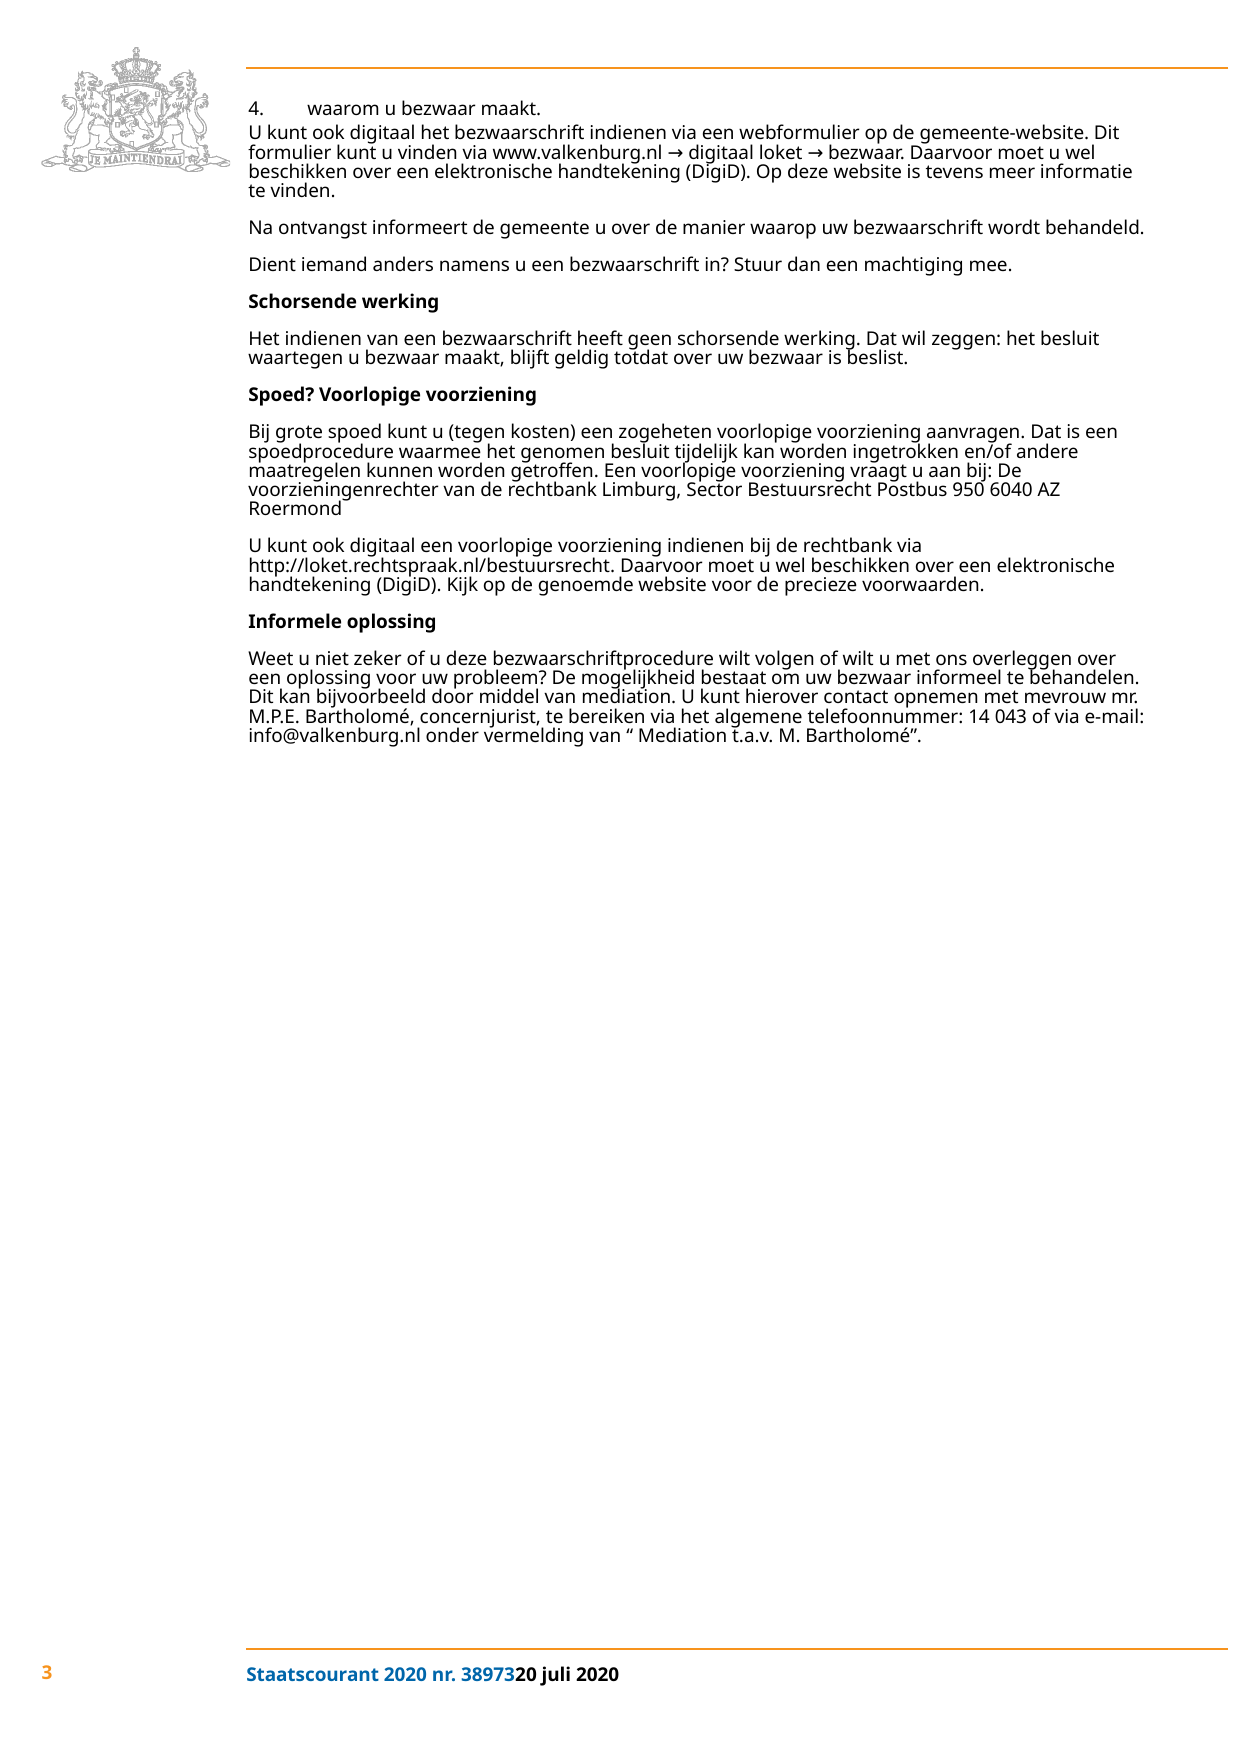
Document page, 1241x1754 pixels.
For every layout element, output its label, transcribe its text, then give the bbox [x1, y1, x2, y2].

picture [41, 47, 231, 172]
text Weet u niet zeker of u deze bezwaarschriftprocedure wilt volgen of wilt u met ons overleggen over een oplossing voor uw probleem? De mogelijkheid bestaat om uw bezwaar informeel te behandelen. Dit kan bijvoorbeeld door middel van mediation. U kunt hierover contact opnemen met mevrouw mr. M.P.E. Bartholomé, concernjurist, te bereiken via het algemene telefoonnummer: 14 043 of via e-mail: info@valkenburg.nl onder vermelding van “ Mediation t.a.v. M. Bartholomé”. [248, 650, 1152, 746]
text U kunt ook digitaal een voorlopige voorziening indienen bij de rechtbank via http://loket.rechtspraak.nl/bestuursrecht. Daarvoor moet u wel beschikken over een elektronische handtekening (DigiD). Kijk op de genoemde website voor de precieze voorwaarden. [248, 537, 1152, 595]
text Bij grote spoed kunt u (tegen kosten) een zogeheten voorlopige voorziening aanvragen. Dat is een spoedprocedure waarmee het genomen besluit tijdelijk kan worden ingetrokken en/of andere maatregelen kunnen worden getroffen. Een voorlopige voorziening vraagt u aan bij: De voorzieningenrechter van de rechtbank Limburg, Sector Bestuursrecht Postbus 950 6040 AZ Roermond [248, 423, 1152, 520]
text Spoed? Voorlopige voorziening [248, 386, 1152, 406]
text U kunt ook digitaal het bezwaarschrift indienen via een webformulier op de gemeente-website. Dit formulier kunt u vinden via www.valkenburg.nl → digitaal loket → bezwaar. Daarvoor moet u wel beschikken over een elektronische handtekening (DigiD). Op deze website is tevens meer informatie te vinden. [248, 124, 1152, 201]
text Informele oplossing [248, 613, 1152, 632]
text Schorsende werking [248, 293, 1152, 312]
text Na ontvangst informeert de gemeente u over de manier waarop uw bezwaarschrift wordt behandeld. [248, 219, 1152, 238]
text Het indienen van een bezwaarschrift heeft geen schorsende werking. Dat wil zeggen: het besluit waartegen u bezwaar maakt, blijft geldig totdat over uw bezwaar is beslist. [248, 330, 1152, 369]
list waarom u bezwaar maakt. [248, 95, 1152, 121]
text Dient iemand anders namens u een bezwaarschrift in? Stuur dan een machtiging mee. [248, 256, 1152, 275]
